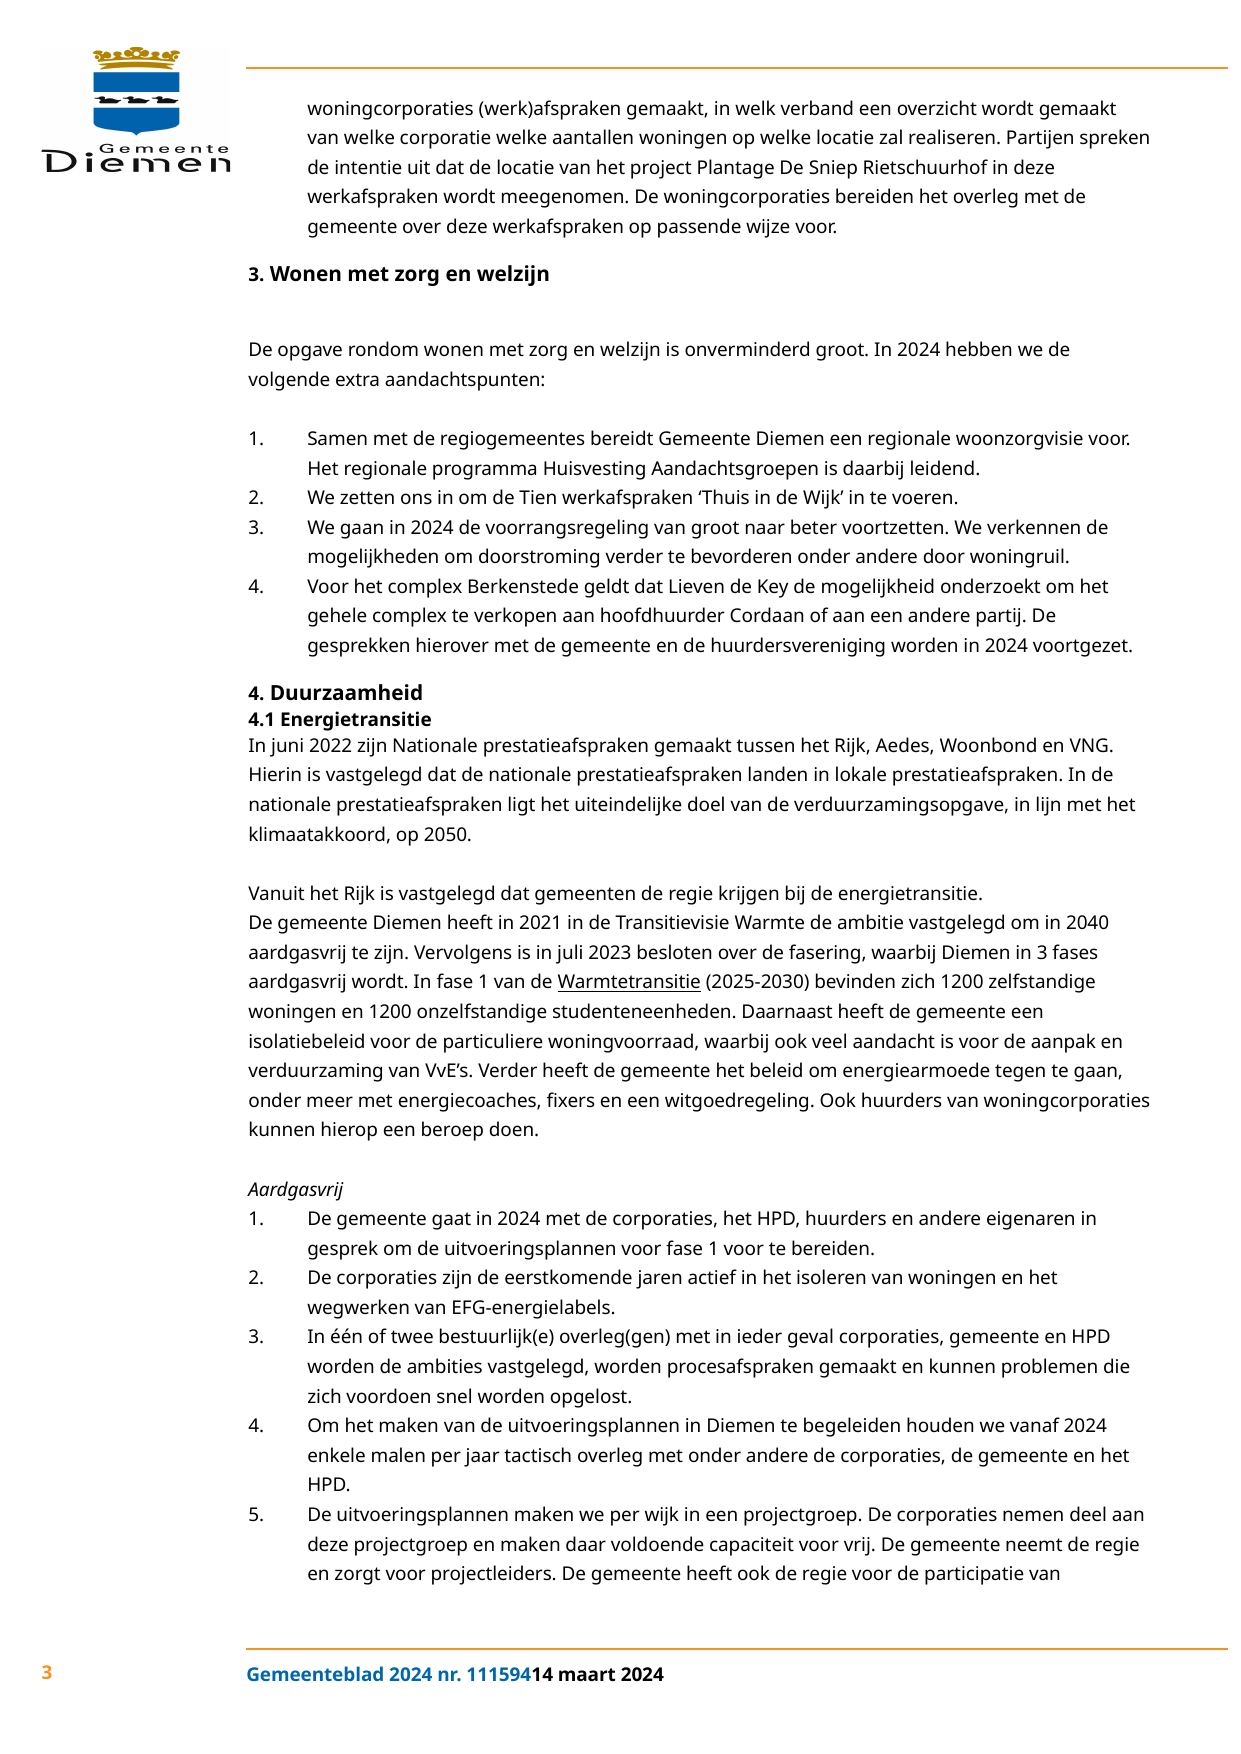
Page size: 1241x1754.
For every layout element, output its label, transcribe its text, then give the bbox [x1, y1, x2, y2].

list Voor het complex Berkenstede geldt dat Lieven de Key de mogelijkheid onderzoekt om het gehele complex te verkopen aan hoofdhuurder Cordaan of aan een andere partij. De gesprekken hierover met de gemeente en de huurdersvereniging worden in 2024 voortgezet. [248, 573, 1152, 658]
text Hierin is vastgelegd dat de nationale prestatieafspraken landen in lokale prestatieafspraken. In de nationale prestatieafspraken ligt het uiteindelijke doel van de verduurzamingsopgave, in lijn met het klimaatakkoord, op 2050. [248, 762, 1152, 847]
list We zetten ons in om de Tien werkafspraken ‘Thuis in de Wijk’ in te voeren. [248, 484, 1152, 510]
text 4.1 Energietransitie [248, 706, 1152, 732]
list De uitvoeringsplannen maken we per wijk in een projectgroep. De corporaties nemen deel aan deze projectgroep en maken daar voldoende capaciteit voor vrij. De gemeente neemt de regie en zorgt voor projectleiders. De gemeente heeft ook de regie voor de participatie van [248, 1501, 1152, 1586]
text De opgave rondom wonen met zorg en welzijn is onverminderd groot. In 2024 hebben we de volgende extra aandachtspunten: [248, 336, 1152, 392]
text Aardgasvrij [248, 1176, 1152, 1202]
list In één of twee bestuurlijk(e) overleg(gen) met in ieder geval corporaties, gemeente en HPD worden de ambities vastgelegd, worden procesafspraken gemaakt en kunnen problemen die zich voordoen snel worden opgelost. [248, 1324, 1152, 1409]
text In juni 2022 zijn Nationale prestatieafspraken gemaakt tussen het Rijk, Aedes, Woonbond en VNG. [248, 732, 1152, 758]
list Om het maken van de uitvoeringsplannen in Diemen te begeleiden houden we vanaf 2024 enkele malen per jaar tactisch overleg met onder andere de corporaties, de gemeente en het HPD. [248, 1412, 1152, 1497]
list woningcorporaties (werk)afspraken gemaakt, in welk verband een overzicht wordt gemaakt van welke corporatie welke aantallen woningen op welke locatie zal realiseren. Partijen spreken de intentie uit dat de locatie van het project Plantage De Sniep Rietschuurhof in deze werkafspraken wordt meegenomen. De woningcorporaties bereiden het overleg met de gemeente over deze werkafspraken op passende wijze voor. [248, 95, 1152, 239]
text 4. Duurzaamheid [248, 678, 1152, 706]
text De gemeente Diemen heeft in 2021 in de Transitievisie Warmte de ambitie vastgelegd om in 2040 aardgasvrij te zijn. Vervolgens is in juli 2023 besloten over de fasering, waarbij Diemen in 3 fases aardgasvrij wordt. In fase 1 van de Warmtetransitie (2025-2030) bevinden zich 1200 zelfstandige woningen en 1200 onzelfstandige studenteneenheden. Daarnaast heeft de gemeente een isolatiebeleid voor de particuliere woningvoorraad, waarbij ook veel aandacht is voor de aanpak en verduurzaming van VvE’s. Verder heeft de gemeente het beleid om energiearmoede tegen te gaan, onder meer met energiecoaches, fixers en een witgoedregeling. Ook huurders van woningcorporaties kunnen hierop een beroep doen. [248, 909, 1152, 1142]
text Vanuit het Rijk is vastgelegd dat gemeenten de regie krijgen bij de energietransitie. [248, 880, 1152, 906]
list We gaan in 2024 de voorrangsregeling van groot naar beter voortzetten. We verkennen de mogelijkheden om doorstroming verder te bevorderen onder andere door woningruil. [248, 514, 1152, 569]
list De corporaties zijn de eerstkomende jaren actief in het isoleren van woningen en het wegwerken van EFG-energielabels. [248, 1264, 1152, 1320]
picture [41, 47, 231, 172]
list De gemeente gaat in 2024 met de corporaties, het HPD, huurders en andere eigenaren in gesprek om de uitvoeringsplannen voor fase 1 voor te bereiden. [248, 1205, 1152, 1261]
text 3. Wonen met zorg en welzijn [248, 259, 1152, 287]
list Samen met de regiogemeentes bereidt Gemeente Diemen een regionale woonzorgvisie voor. Het regionale programma Huisvesting Aandachtsgroepen is daarbij leidend. [248, 425, 1152, 481]
